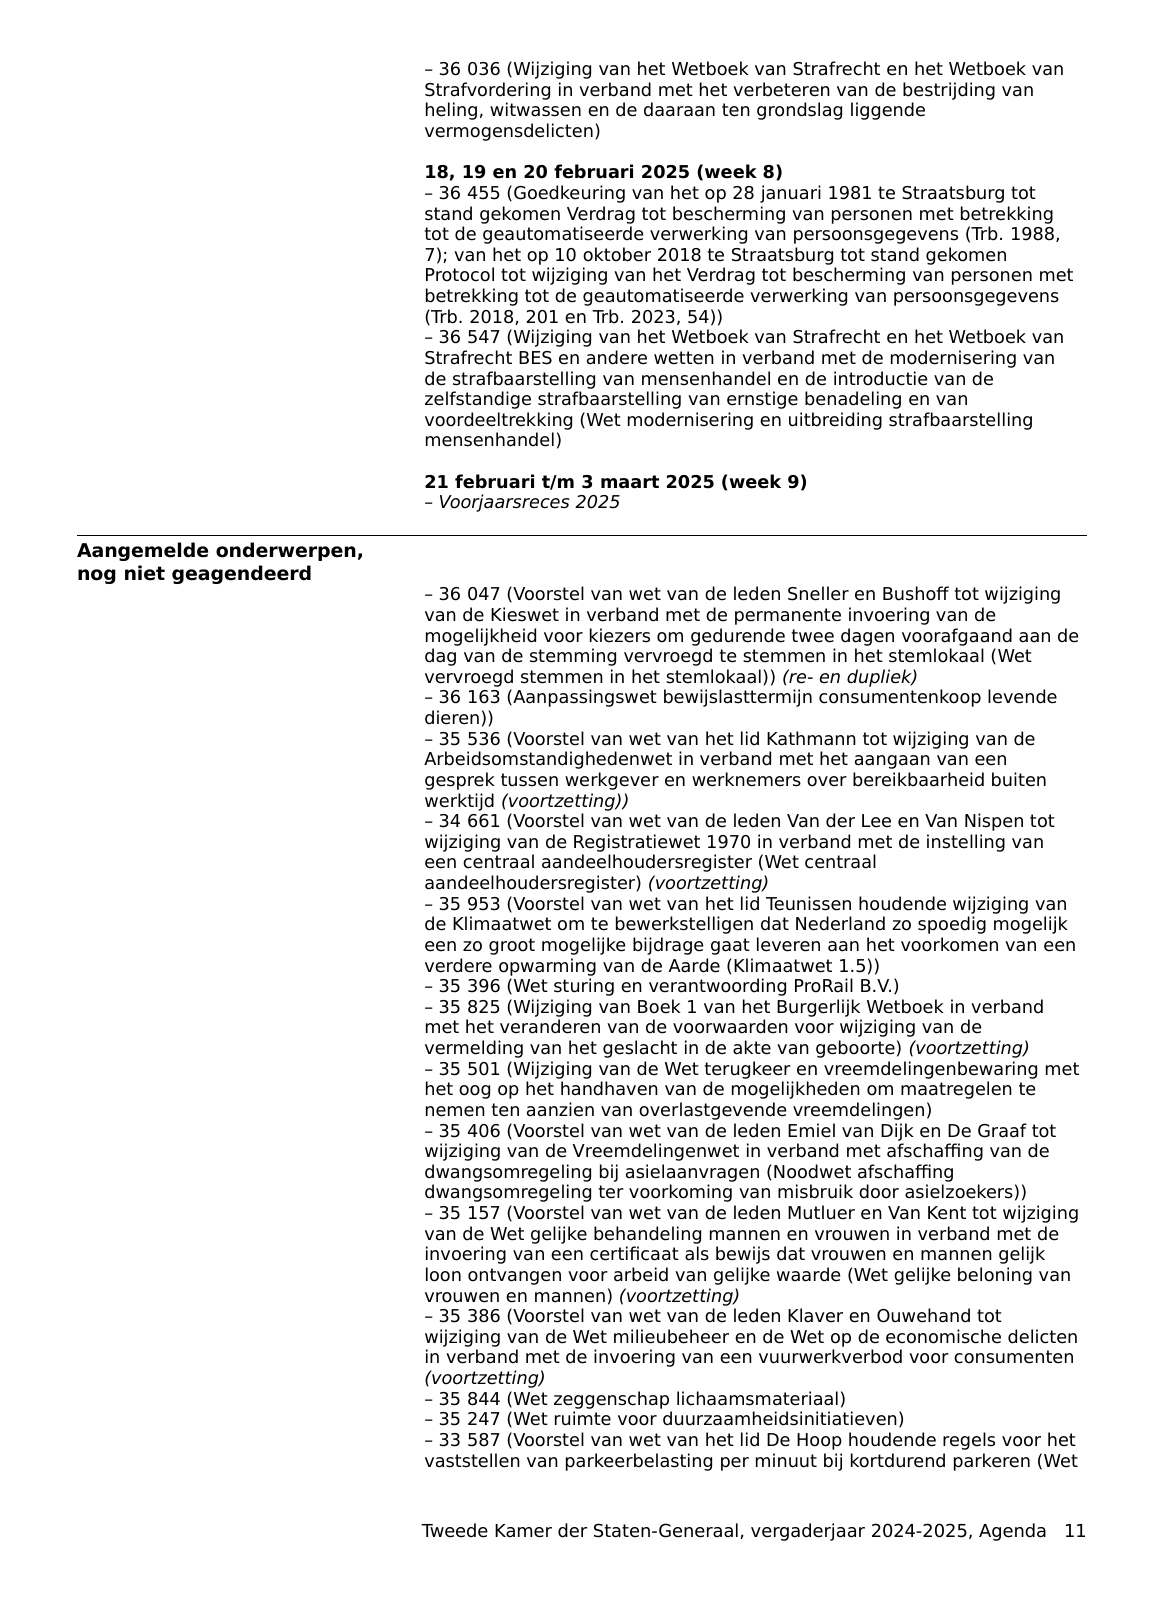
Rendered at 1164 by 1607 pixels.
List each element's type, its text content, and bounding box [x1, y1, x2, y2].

table_cell [77, 997, 401, 1059]
table_cell [77, 1409, 401, 1430]
table_cell [77, 472, 401, 492]
table_cell [401, 451, 418, 472]
table_cell – 35 536 (Voorstel van wet van het lid Kathmann tot wijziging van de Arbeidsomstandighedenwet in verband met het aangaan van een gesprek tussen werkgever en werknemers over bereikbaarheid buiten werktijd (voortzetting)) [418, 729, 1087, 811]
table_cell [401, 1430, 418, 1471]
table_cell – 35 953 (Voorstel van wet van het lid Teunissen houdende wijziging van de Klimaatwet om te bewerkstelligen dat Nederland zo spoedig mogelijk een zo groot mogelijke bijdrage gaat leveren aan het voorkomen van een verdere opwarming van de Aarde (Klimaatwet 1.5)) [418, 894, 1087, 976]
table_header Aangemelde onderwerpen, nog niet geagendeerd [77, 536, 401, 584]
table_cell – 36 163 (Aanpassingswet bewijslasttermijn consumentenkoop levende dieren)) [418, 688, 1087, 729]
table_cell [401, 492, 418, 513]
table_cell – 35 825 (Wijziging van Boek 1 van het Burgerlijk Wetboek in verband met het veranderen van de voorwaarden voor wijziging van de vermelding van het geslacht in de akte van geboorte) (voortzetting) [418, 997, 1087, 1059]
table_cell [77, 492, 401, 513]
table_cell [401, 894, 418, 976]
table_cell [77, 1203, 401, 1306]
table_cell – 35 406 (Voorstel van wet van de leden Emiel van Dijk en De Graaf tot wijziging van de Vreemdelingenwet in verband met afschaffing van de dwangsomregeling bij asielaanvragen (Noodwet afschaffing dwangsomregeling ter voorkoming van misbruik door asielzoekers)) [418, 1121, 1087, 1203]
table_cell [401, 59, 418, 142]
table_cell [77, 327, 401, 451]
table_cell [77, 1121, 401, 1203]
table_cell [77, 584, 401, 687]
table_cell [401, 327, 418, 451]
table_cell [77, 688, 401, 729]
table_cell [77, 451, 401, 472]
table_cell [77, 59, 401, 142]
table_cell [77, 1306, 401, 1389]
table_header [418, 536, 1087, 584]
table_cell [401, 976, 418, 997]
table_cell – 36 547 (Wijziging van het Wetboek van Strafrecht en het Wetboek van Strafrecht BES en andere wetten in verband met de modernisering van de strafbaarstelling van mensenhandel en de introductie van de zelfstandige strafbaarstelling van ernstige benadeling en van voordeeltrekking (Wet modernisering en uitbreiding strafbaarstelling mensenhandel) [418, 327, 1087, 451]
table_cell [77, 1430, 401, 1471]
table_cell [401, 472, 418, 492]
table_cell [401, 1389, 418, 1409]
table_cell [401, 811, 418, 894]
table_cell [77, 142, 401, 162]
table_cell [77, 1059, 401, 1121]
table_cell [401, 584, 418, 687]
table_cell [401, 997, 418, 1059]
table_cell [77, 894, 401, 976]
table_cell – 35 396 (Wet sturing en verantwoording ProRail B.V.) [418, 976, 1087, 997]
table_cell [401, 1306, 418, 1389]
table_cell [401, 183, 418, 327]
table_cell – 35 501 (Wijziging van de Wet terugkeer en vreemdelingenbewaring met het oog op het handhaven van de mogelijkheden om maatregelen te nemen ten aanzien van overlastgevende vreemdelingen) [418, 1059, 1087, 1121]
table_cell [401, 162, 418, 183]
table_cell [77, 183, 401, 327]
table_cell [401, 1409, 418, 1430]
table_cell [77, 976, 401, 997]
table_cell – 36 047 (Voorstel van wet van de leden Sneller en Bushoff tot wijziging van de Kieswet in verband met de permanente invoering van de mogelijkheid voor kiezers om gedurende twee dagen voorafgaand aan de dag van de stemming vervroegd te stemmen in het stemlokaal (Wet vervroegd stemmen in het stemlokaal)) (re- en dupliek) [418, 584, 1087, 687]
table_cell [401, 1121, 418, 1203]
table_cell – 33 587 (Voorstel van wet van het lid De Hoop houdende regels voor het vaststellen van parkeerbelasting per minuut bij kortdurend parkeren (Wet [418, 1430, 1087, 1471]
table_cell [401, 1203, 418, 1306]
table_cell 21 februari t/m 3 maart 2025 (week 9) [418, 472, 1087, 492]
table_cell – 35 386 (Voorstel van wet van de leden Klaver en Ouwehand tot wijziging van de Wet milieubeheer en de Wet op de economische delicten in verband met de invoering van een vuurwerkverbod voor consumenten (voortzetting) [418, 1306, 1087, 1389]
table_cell [77, 1389, 401, 1409]
table_cell – 36 455 (Goedkeuring van het op 28 januari 1981 te Straatsburg tot stand gekomen Verdrag tot bescherming van personen met betrekking tot de geautomatiseerde verwerking van persoonsgegevens (Trb. 1988, 7); van het op 10 oktober 2018 te Straatsburg tot stand gekomen Protocol tot wijziging van het Verdrag tot bescherming van personen met betrekking tot de geautomatiseerde verwerking van persoonsgegevens (Trb. 2018, 201 en Trb. 2023, 54)) [418, 183, 1087, 327]
table_cell [418, 451, 1087, 472]
table_header [401, 536, 418, 584]
table_cell [401, 688, 418, 729]
table_cell [77, 162, 401, 183]
table_cell – 35 157 (Voorstel van wet van de leden Mutluer en Van Kent tot wijziging van de Wet gelijke behandeling mannen en vrouwen in verband met de invoering van een certificaat als bewijs dat vrouwen en mannen gelijk loon ontvangen voor arbeid van gelijke waarde (Wet gelijke beloning van vrouwen en mannen) (voortzetting) [418, 1203, 1087, 1306]
table_cell – Voorjaarsreces 2025 [418, 492, 1087, 513]
table_cell 18, 19 en 20 februari 2025 (week 8) [418, 162, 1087, 183]
table_cell [401, 142, 418, 162]
table_cell – 36 036 (Wijziging van het Wetboek van Strafrecht en het Wetboek van Strafvordering in verband met het verbeteren van de bestrijding van heling, witwassen en de daaraan ten grondslag liggende vermogensdelicten) [418, 59, 1087, 142]
table_cell – 35 844 (Wet zeggenschap lichaamsmateriaal) [418, 1389, 1087, 1409]
table_cell – 35 247 (Wet ruimte voor duurzaamheidsinitiatieven) [418, 1409, 1087, 1430]
table_cell [77, 811, 401, 894]
table_cell [77, 729, 401, 811]
table_cell – 34 661 (Voorstel van wet van de leden Van der Lee en Van Nispen tot wijziging van de Registratiewet 1970 in verband met de instelling van een centraal aandeelhoudersregister (Wet centraal aandeelhoudersregister) (voortzetting) [418, 811, 1087, 894]
table_cell [401, 729, 418, 811]
table_cell [401, 1059, 418, 1121]
table_cell [418, 142, 1087, 162]
